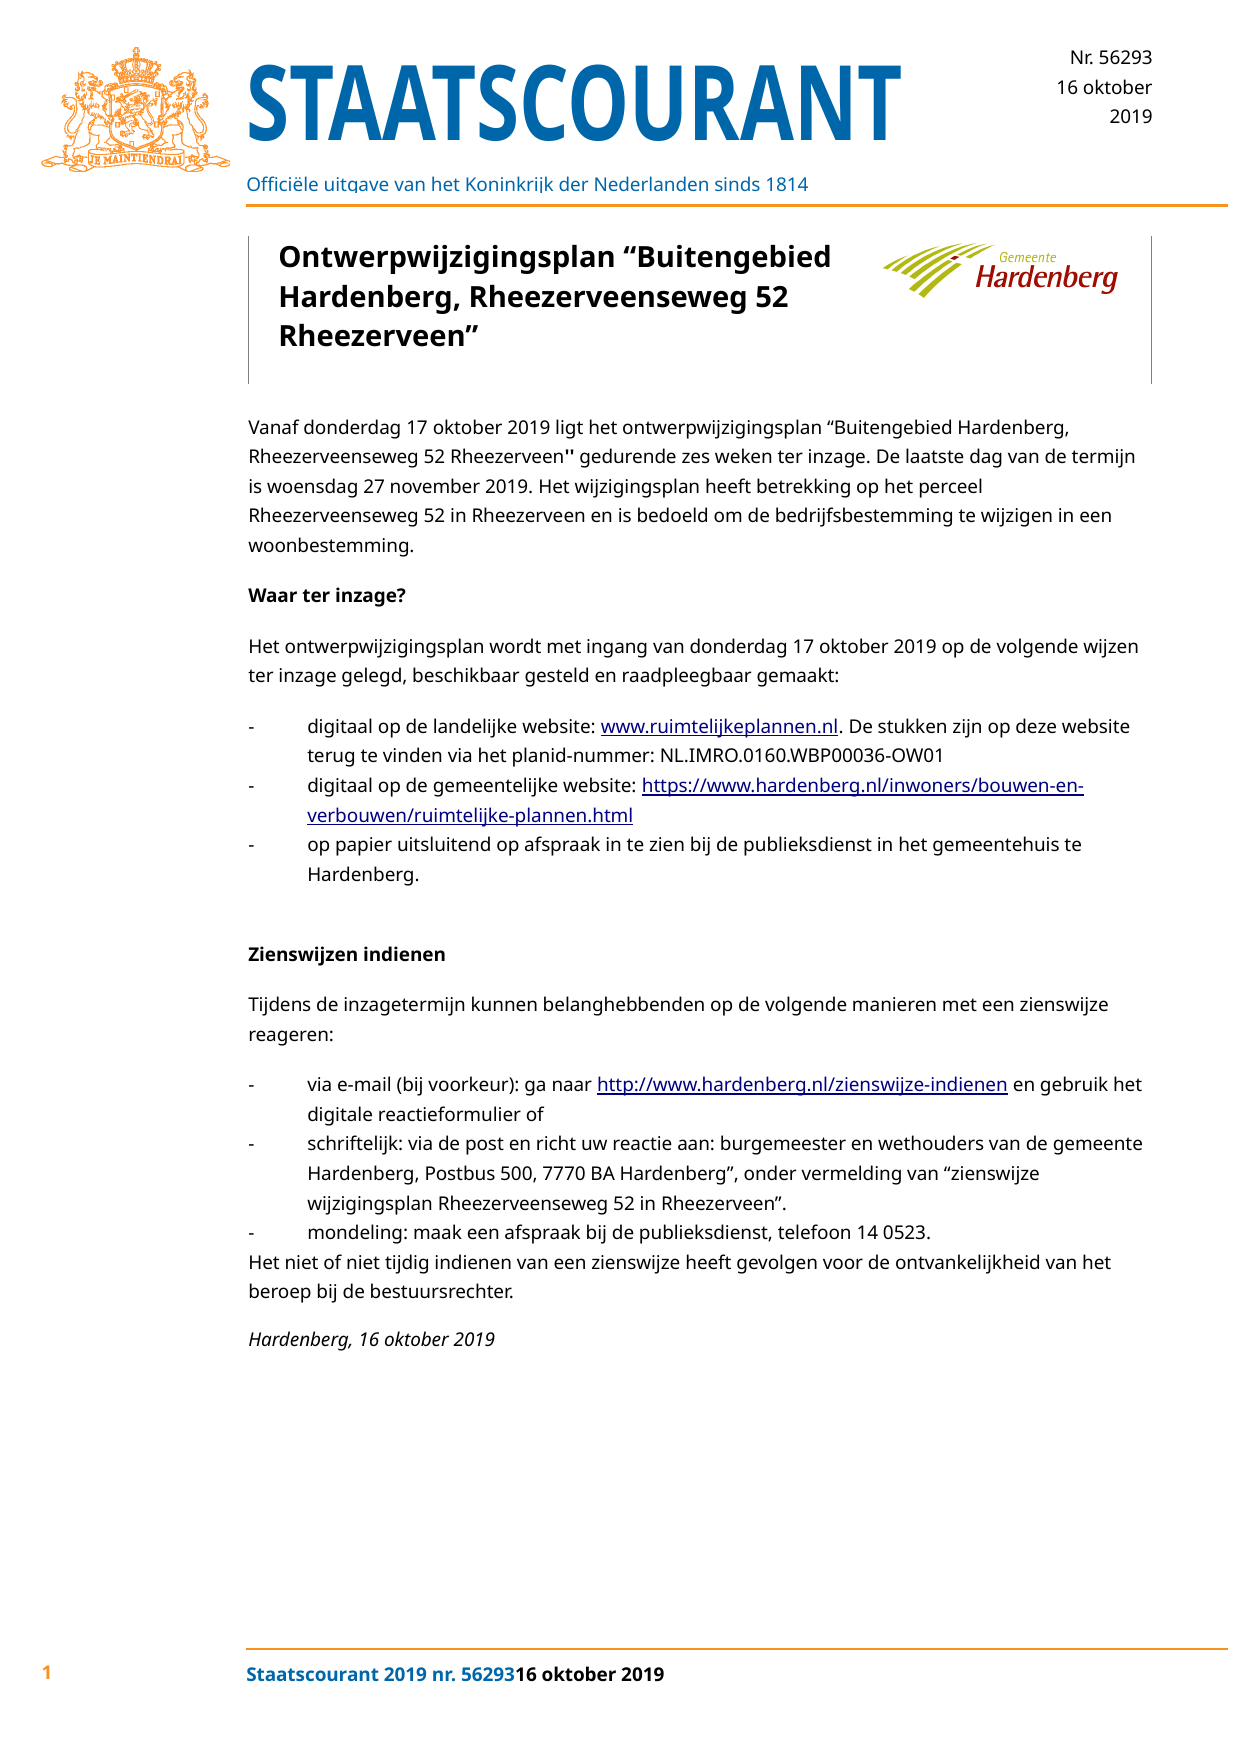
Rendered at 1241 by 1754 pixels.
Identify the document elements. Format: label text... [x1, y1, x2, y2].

text Zienswijzen indienen [248, 941, 1152, 967]
list via e-mail (bij voorkeur): ga naar http://www.hardenberg.nl/zienswijze-indienen en gebruik het digitale reactieformulier of [248, 1071, 1152, 1127]
list digitaal op de landelijke website: www.ruimtelijkeplannen.nl. De stukken zijn op deze website terug te vinden via het planid-nummer: NL.IMRO.0160.WBP00036-OW01 [248, 713, 1152, 768]
table_header [850, 236, 1151, 384]
list schriftelijk: via de post en richt uw reactie aan: burgemeester en wethouders van de gemeente Hardenberg, Postbus 500, 7770 BA Hardenberg”, onder vermelding van “zienswijze wijzigingsplan Rheezerveenseweg 52 in Rheezerveen”. [248, 1131, 1152, 1216]
picture [41, 47, 231, 172]
list mondeling: maak een afspraak bij de publieksdienst, telefoon 14 0523. [248, 1219, 1152, 1245]
picture [882, 236, 1119, 309]
text Vanaf donderdag 17 oktober 2019 ligt het ontwerpwijzigingsplan “Buitengebied Hardenberg, Rheezerveenseweg 52 Rheezerveen'' gedurende zes weken ter inzage. De laatste dag van de termijn is woensdag 27 november 2019. Het wijzigingsplan heeft betrekking op het perceel Rheezerveenseweg 52 in Rheezerveen en is bedoeld om de bedrijfsbestemming te wijzigen in een woonbestemming. [248, 414, 1152, 558]
text Hardenberg, 16 oktober 2019 [248, 1326, 1152, 1352]
list op papier uitsluitend op afspraak in te zien bij de publieksdienst in het gemeentehuis te Hardenberg. [248, 831, 1152, 887]
text Het niet of niet tijdig indienen van een zienswijze heeft gevolgen voor de ontvankelijkheid van het beroep bij de bestuursrechter. [248, 1249, 1152, 1304]
list digitaal op de gemeentelijke website: https://www.hardenberg.nl/inwoners/bouwen-en-verbouwen/ruimtelijke-plannen.html [248, 772, 1152, 828]
text Waar ter inzage? [248, 583, 1152, 608]
text Tijdens de inzagetermijn kunnen belanghebbenden op de volgende manieren met een zienswijze reageren: [248, 991, 1152, 1047]
table_header Ontwerpwijzigingsplan “Buitengebied Hardenberg, Rheezerveenseweg 52 Rheezerveen” [249, 236, 850, 384]
text Het ontwerpwijzigingsplan wordt met ingang van donderdag 17 oktober 2019 op de volgende wijzen ter inzage gelegd, beschikbaar gesteld en raadpleegbaar gemaakt: [248, 633, 1152, 688]
